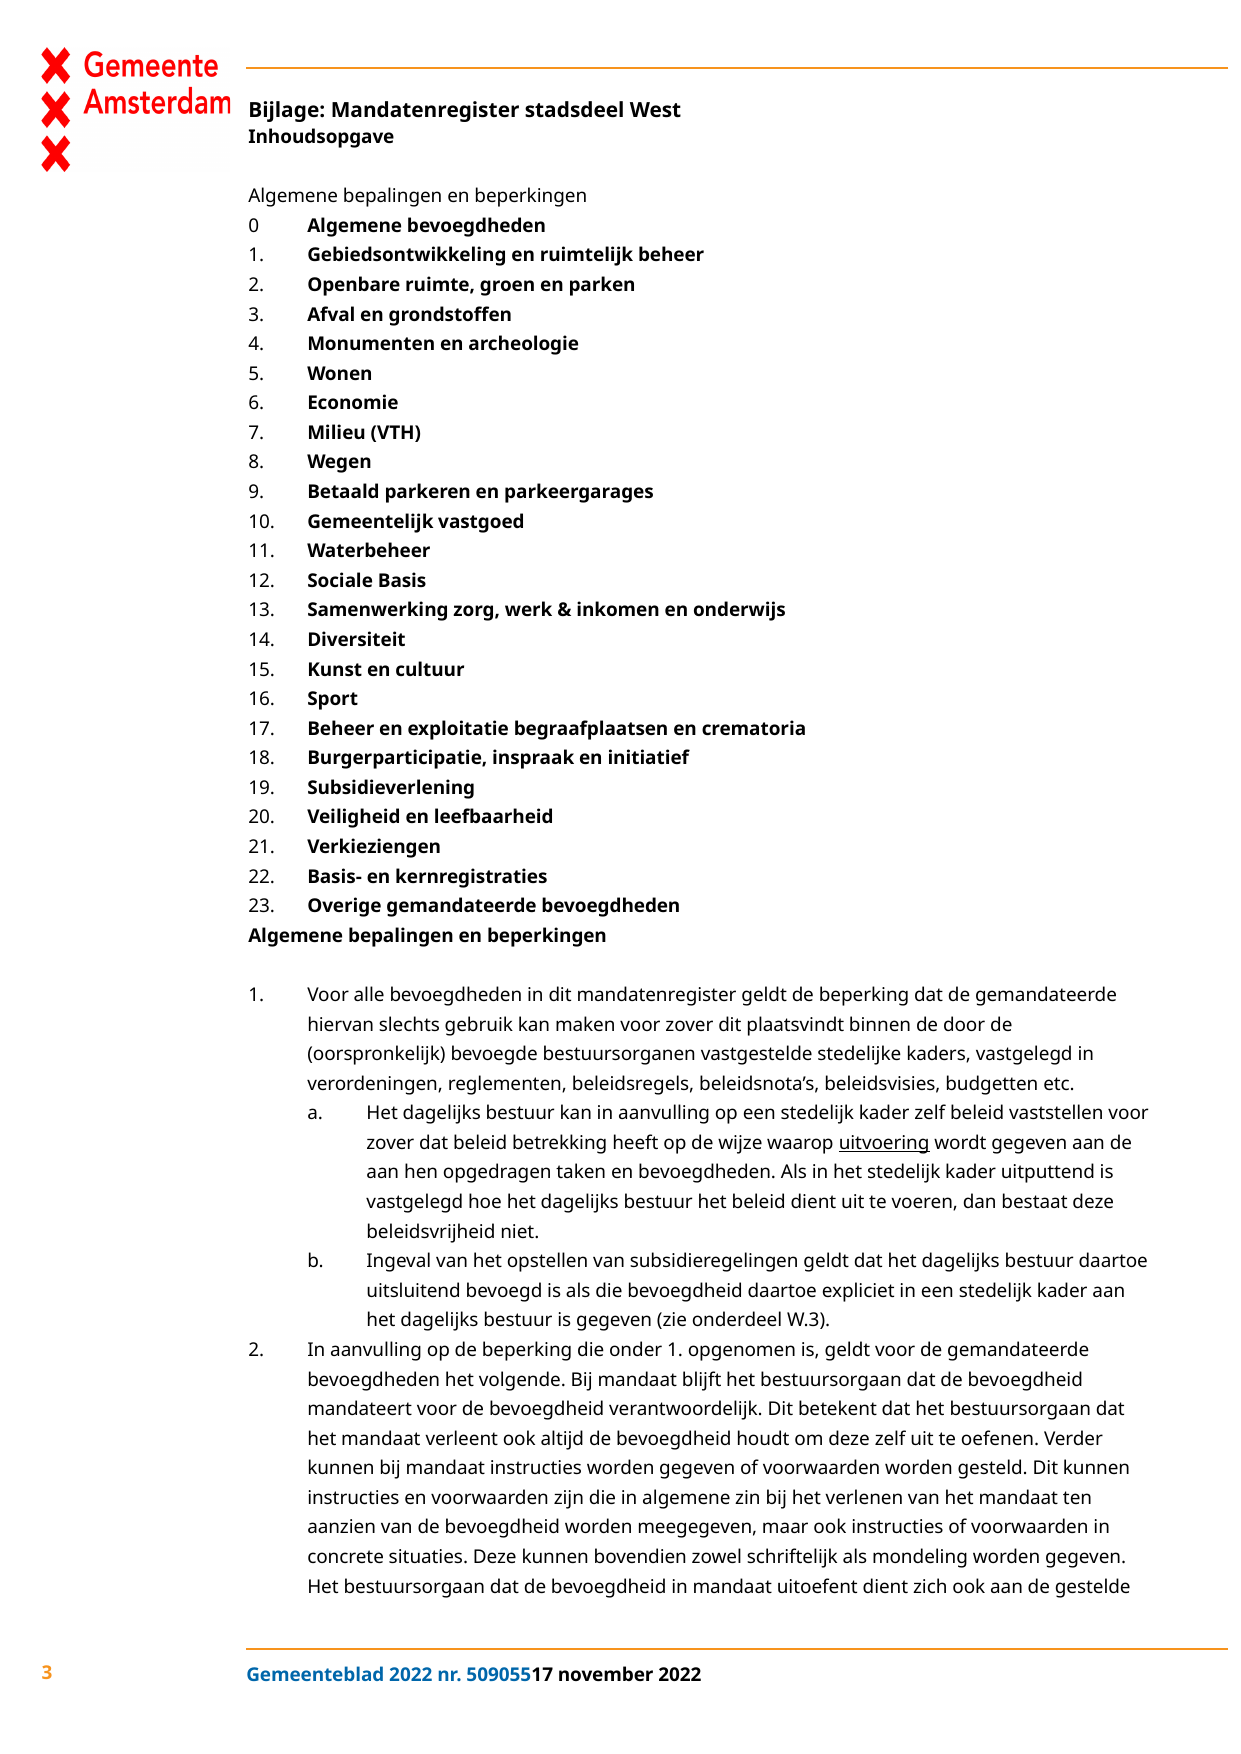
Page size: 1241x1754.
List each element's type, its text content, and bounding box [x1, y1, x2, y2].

list Diversiteit [248, 626, 1152, 652]
list Voor alle bevoegdheden in dit mandatenregister geldt de beperking dat de gemandateerde hiervan slechts gebruik kan maken voor zover dit plaatsvindt binnen de door de (oorspronkelijk) bevoegde bestuursorganen vastgestelde stedelijke kaders, vastgelegd in verordeningen, reglementen, beleidsregels, beleidsnota’s, beleidsvisies, budgetten etc. [248, 981, 1152, 1096]
list Economie [248, 389, 1152, 415]
list Samenwerking zorg, werk & inkomen en onderwijs [248, 597, 1152, 622]
list Monumenten en archeologie [248, 330, 1152, 356]
list Beheer en exploitatie begraafplaatsen en crematoria [248, 715, 1152, 741]
list Afval en grondstoffen [248, 301, 1152, 327]
list Overige gemandateerde bevoegdheden [248, 892, 1152, 918]
text Algemene bepalingen en beperkingen [248, 922, 1152, 948]
list In aanvulling op de beperking die onder 1. opgenomen is, geldt voor de gemandateerde bevoegdheden het volgende. Bij mandaat blijft het bestuursorgaan dat de bevoegdheid mandateert voor de bevoegdheid verantwoordelijk. Dit betekent dat het bestuursorgaan dat het mandaat verleent ook altijd de bevoegdheid houdt om deze zelf uit te oefenen. Verder kunnen bij mandaat instructies worden gegeven of voorwaarden worden gesteld. Dit kunnen instructies en voorwaarden zijn die in algemene zin bij het verlenen van het mandaat ten aanzien van de bevoegdheid worden meegegeven, maar ook instructies of voorwaarden in concrete situaties. Deze kunnen bovendien zowel schriftelijk als mondeling worden gegeven. Het bestuursorgaan dat de bevoegdheid in mandaat uitoefent dient zich ook aan de gestelde [248, 1336, 1152, 1599]
list Gebiedsontwikkeling en ruimtelijk beheer [248, 242, 1152, 267]
list Subsidieverlening [248, 774, 1152, 800]
list Waterbeheer [248, 537, 1152, 563]
text Bijlage: Mandatenregister stadsdeel West [248, 95, 1152, 123]
list Verkieziengen [248, 833, 1152, 859]
list Sport [248, 685, 1152, 711]
list Algemene bevoegdheden [248, 212, 1152, 238]
list Wonen [248, 360, 1152, 386]
picture [41, 47, 231, 172]
list Kunst en cultuur [248, 656, 1152, 682]
list Het dagelijks bestuur kan in aanvulling op een stedelijk kader zelf beleid vaststellen voor zover dat beleid betrekking heeft op de wijze waarop uitvoering wordt gegeven aan de aan hen opgedragen taken en bevoegdheden. Als in het stedelijk kader uitputtend is vastgelegd hoe het dagelijks bestuur het beleid dient uit te voeren, dan bestaat deze beleidsvrijheid niet. [307, 1099, 1152, 1244]
list Milieu (VTH) [248, 419, 1152, 445]
text Algemene bepalingen en beperkingen [248, 182, 1152, 208]
list Ingeval van het opstellen van subsidieregelingen geldt dat het dagelijks bestuur daartoe uitsluitend bevoegd is als die bevoegdheid daartoe expliciet in een stedelijk kader aan het dagelijks bestuur is gegeven (zie onderdeel W.3). [307, 1247, 1152, 1332]
list Betaald parkeren en parkeergarages [248, 478, 1152, 504]
list Wegen [248, 449, 1152, 474]
list Openbare ruimte, groen en parken [248, 271, 1152, 297]
list Sociale Basis [248, 567, 1152, 593]
list Gemeentelijk vastgoed [248, 508, 1152, 534]
text Inhoudsopgave [248, 123, 1152, 149]
list Burgerparticipatie, inspraak en initiatief [248, 744, 1152, 770]
list Veiligheid en leefbaarheid [248, 804, 1152, 829]
list Basis- en kernregistraties [248, 863, 1152, 889]
